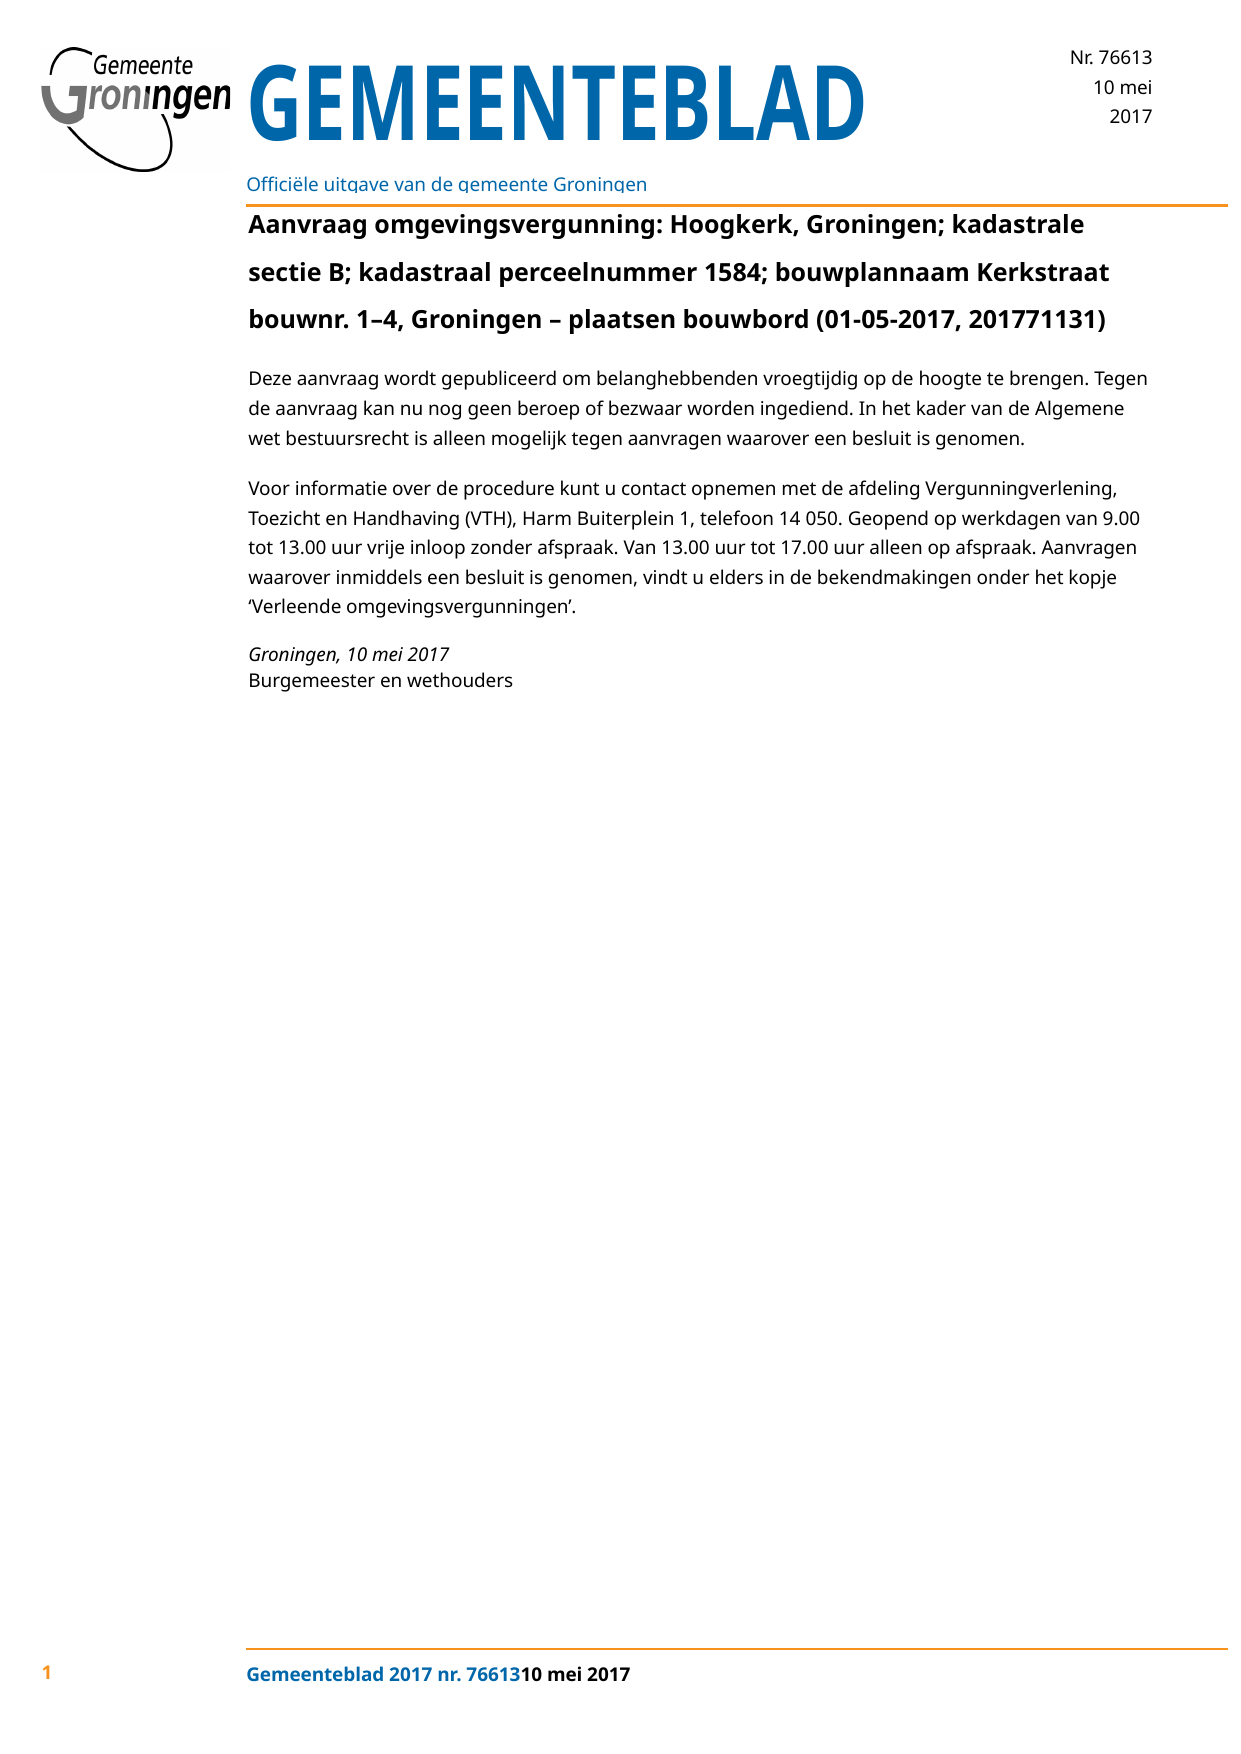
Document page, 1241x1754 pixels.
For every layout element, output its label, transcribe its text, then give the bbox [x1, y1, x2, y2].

picture [41, 47, 231, 172]
text Burgemeester en wethouders [248, 667, 1152, 693]
text Aanvraag omgevingsvergunning: Hoogkerk, Groningen; kadastrale sectie B; kadastraal perceelnummer 1584; bouwplannaam Kerkstraat bouwnr. 1–4, Groningen – plaatsen bouwbord (01-05-2017, 201771131) [248, 207, 1152, 336]
text Deze aanvraag wordt gepubliceerd om belanghebbenden vroegtijdig op de hoogte te brengen. Tegen de aanvraag kan nu nog geen beroep of bezwaar worden ingediend. In het kader van de Algemene wet bestuursrecht is alleen mogelijk tegen aanvragen waarover een besluit is genomen. [248, 366, 1152, 450]
text Voor informatie over de procedure kunt u contact opnemen met de afdeling Vergunningverlening, Toezicht en Handhaving (VTH), Harm Buiterplein 1, telefoon 14 050. Geopend op werkdagen van 9.00 tot 13.00 uur vrije inloop zonder afspraak. Van 13.00 uur tot 17.00 uur alleen op afspraak. Aanvragen waarover inmiddels een besluit is genomen, vindt u elders in de bekendmakingen onder het kopje ‘Verleende omgevingsvergunningen’. [248, 475, 1152, 619]
text Groningen, 10 mei 2017 [248, 641, 1152, 667]
